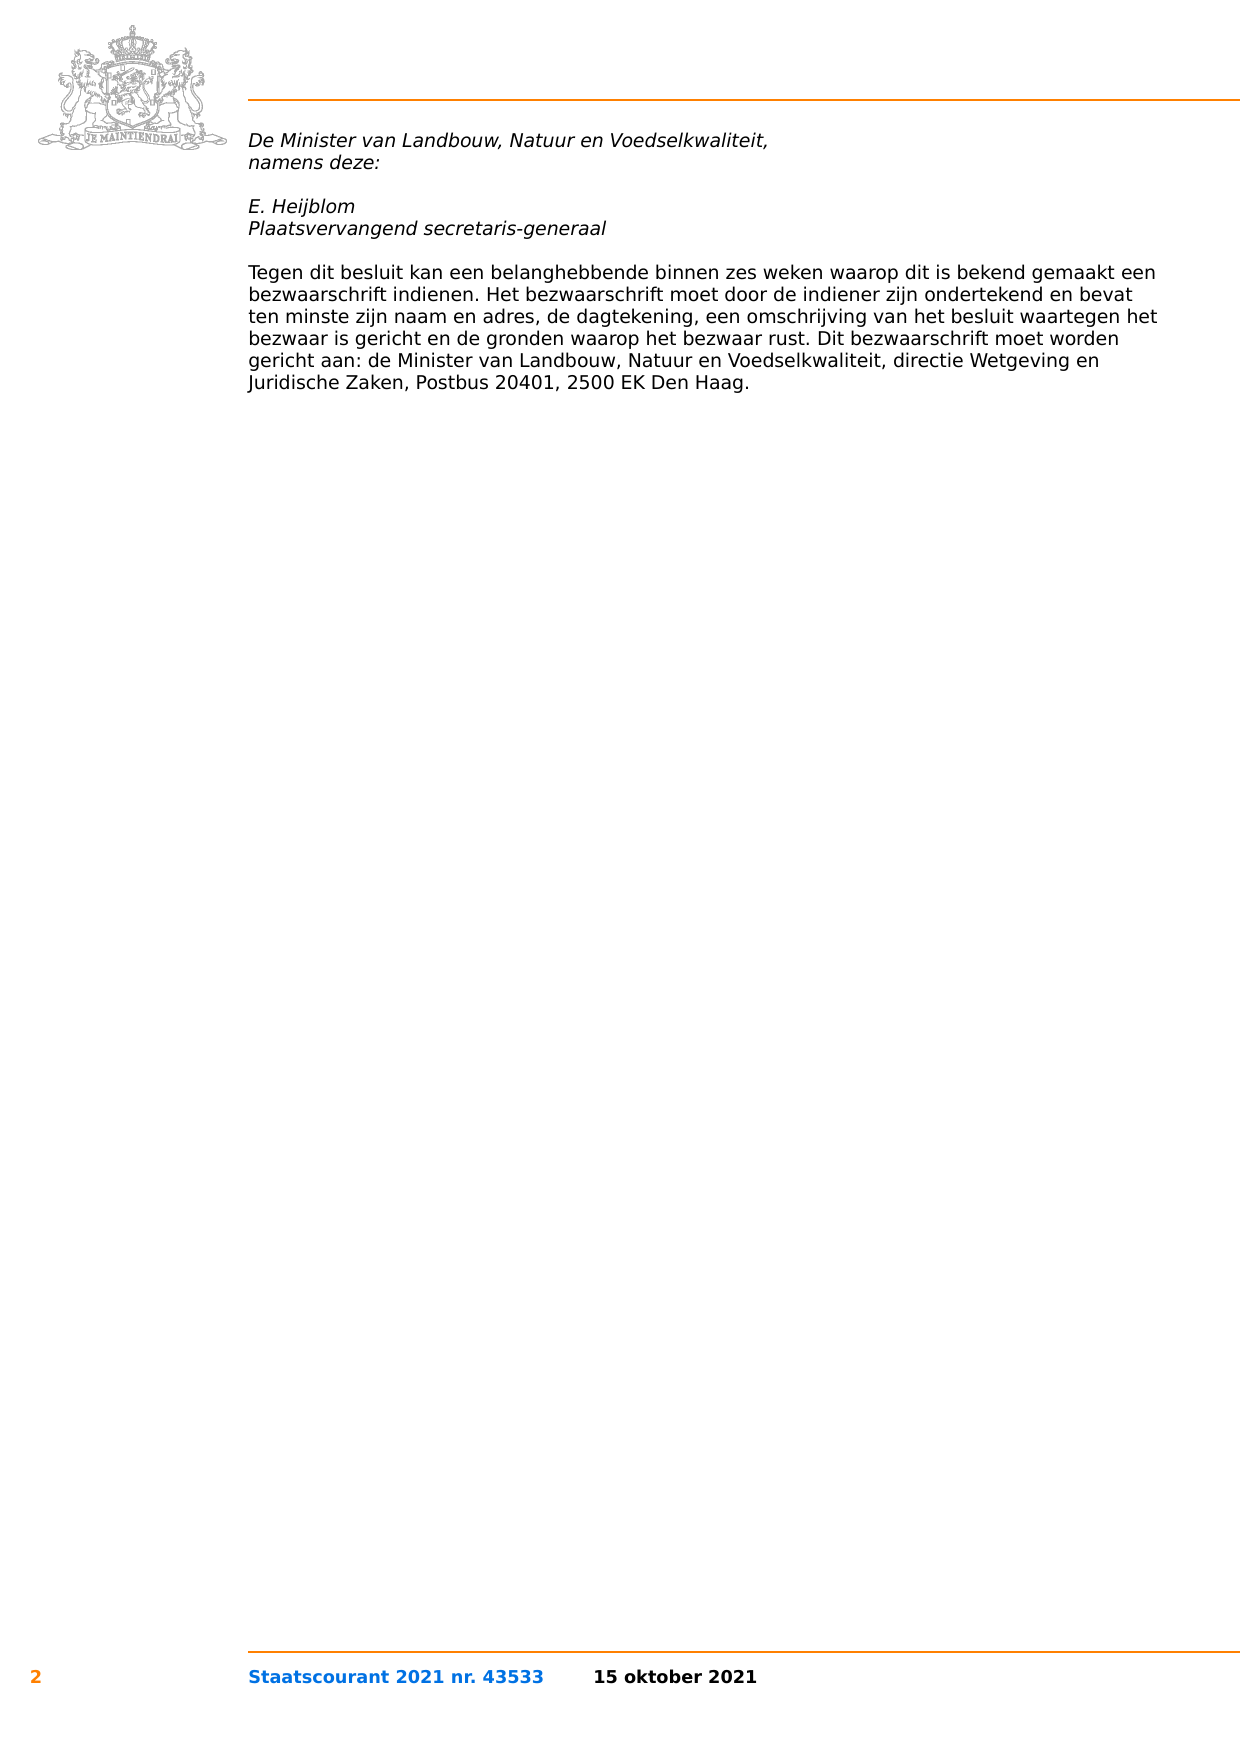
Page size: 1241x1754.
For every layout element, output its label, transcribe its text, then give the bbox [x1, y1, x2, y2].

text De Minister van Landbouw, Natuur en Voedselkwaliteit, namens deze: E. Heijblom Plaatsvervangend secretaris-generaal [248, 130, 1163, 240]
text Tegen dit besluit kan een belanghebbende binnen zes weken waarop dit is bekend gemaakt een bezwaarschrift indienen. Het bezwaarschrift moet door de indiener zijn ondertekend en bevat ten minste zijn naam en adres, de dagtekening, een omschrijving van het besluit waartegen het bezwaar is gericht en de gronden waarop het bezwaar rust. Dit bezwaarschrift moet worden gericht aan: de Minister van Landbouw, Natuur en Voedselkwaliteit, directie Wetgeving en Juridische Zaken, Postbus 20401, 2500 EK Den Haag. [248, 262, 1163, 393]
picture [38, 25, 227, 150]
